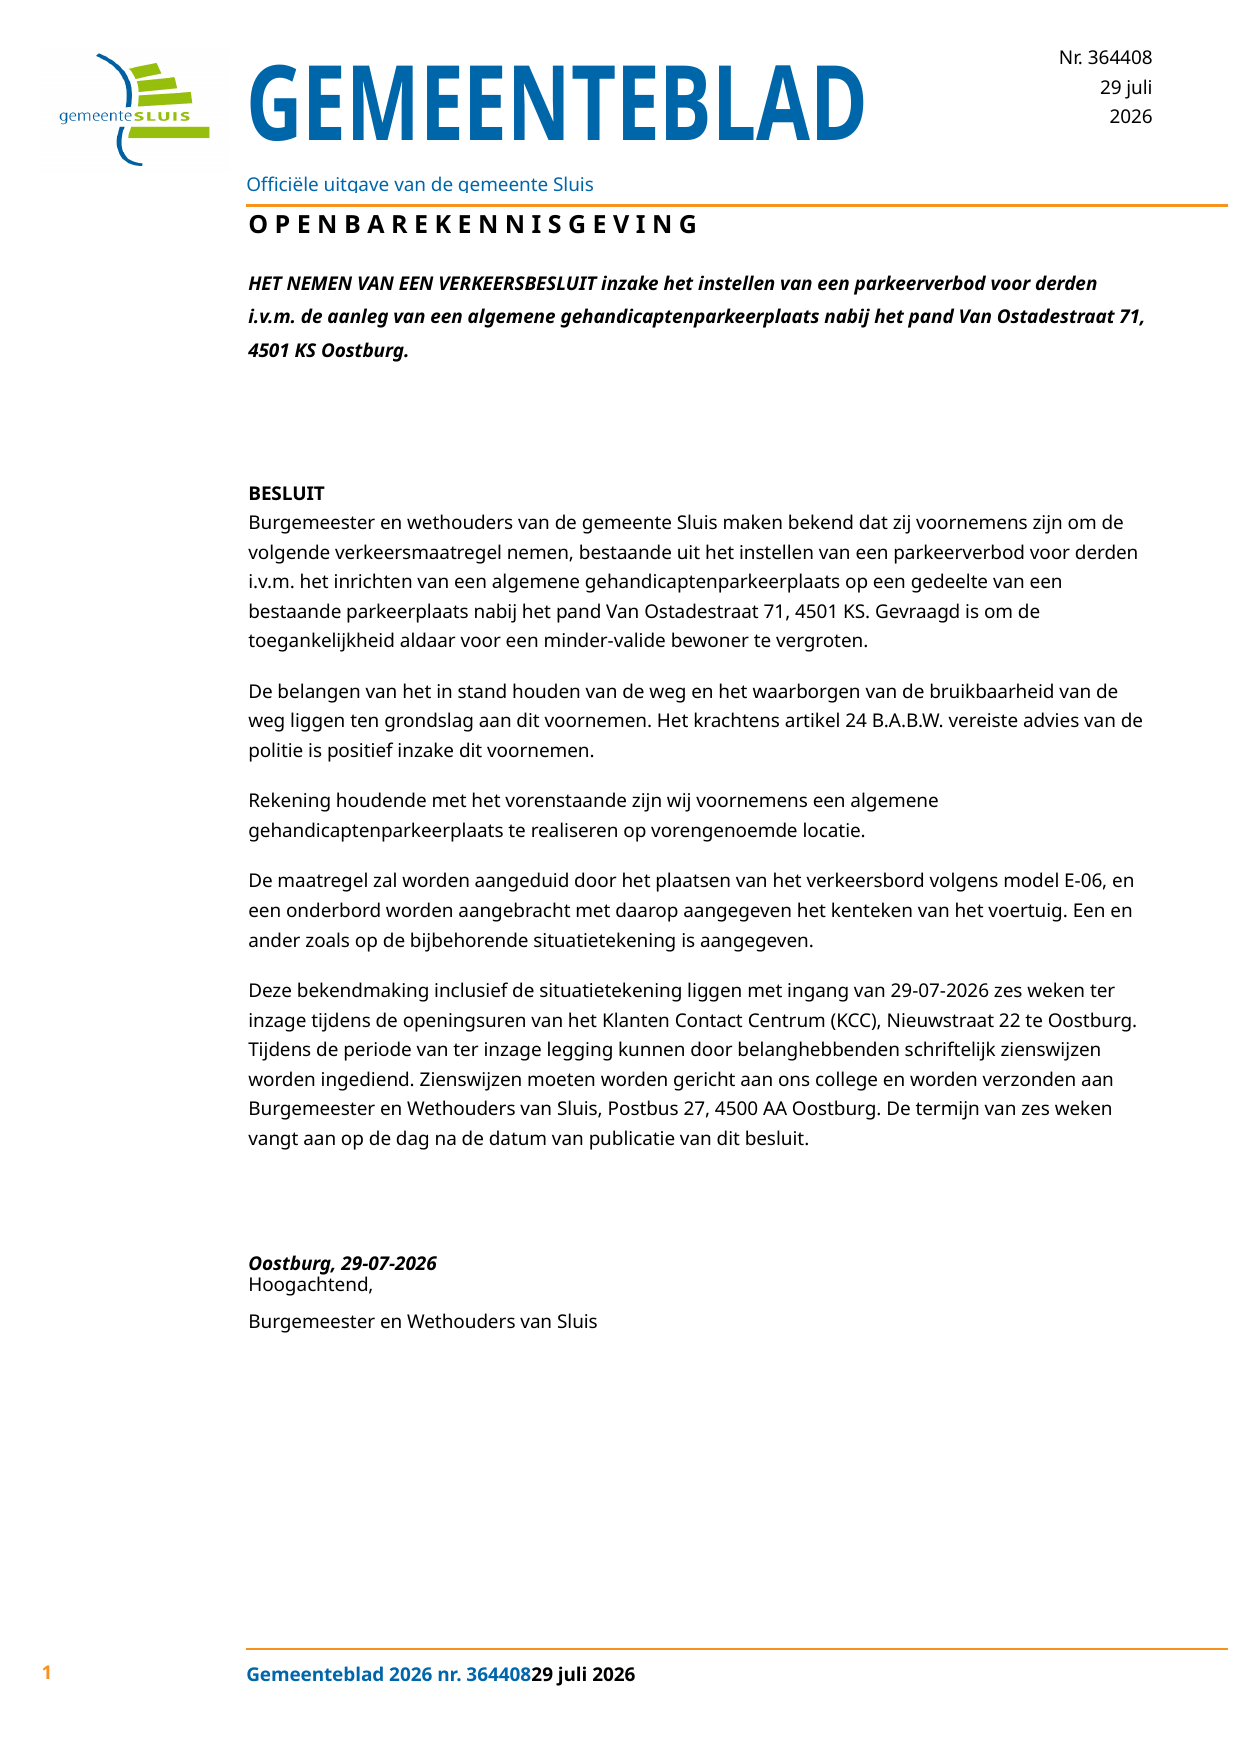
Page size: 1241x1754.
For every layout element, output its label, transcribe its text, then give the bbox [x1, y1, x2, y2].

text BESLUIT [248, 480, 1152, 505]
text O P E N B A R E K E N N I S G E V I N G [248, 207, 1152, 241]
text Oostburg, 29-07-2026 [248, 1251, 1152, 1276]
text HET NEMEN VAN EEN VERKEERSBESLUIT inzake het instellen van een parkeerverbod voor derden i.v.m. de aanleg van een algemene gehandicaptenparkeerplaats nabij het pand Van Ostadestraat 71, 4501 KS Oostburg. [248, 270, 1152, 363]
text Burgemeester en Wethouders van Sluis [248, 1313, 1152, 1332]
text De maatregel zal worden aangeduid door het plaatsen van het verkeersbord volgens model E-06, en een onderbord worden aangebracht met daarop aangegeven het kenteken van het voertuig. Een en ander zoals op de bijbehorende situatietekening is aangegeven. [248, 868, 1152, 952]
text Deze bekendmaking inclusief de situatietekening liggen met ingang van 29-07-2026 zes weken ter inzage tijdens de openingsuren van het Klanten Contact Centrum (KCC), Nieuwstraat 22 te Oostburg. Tijdens de periode van ter inzage legging kunnen door belanghebbenden schriftelijk zienswijzen worden ingediend. Zienswijzen moeten worden gericht aan ons college en worden verzonden aan Burgemeester en Wethouders van Sluis, Postbus 27, 4500 AA Oostburg. De termijn van zes weken vangt aan op de dag na de datum van publicatie van dit besluit. [248, 977, 1152, 1151]
text Rekening houdende met het vorenstaande zijn wij voornemens een algemene gehandicaptenparkeerplaats te realiseren op vorengenoemde locatie. [248, 788, 1152, 843]
text Hoogachtend, [248, 1276, 1152, 1296]
text Burgemeester en wethouders van de gemeente Sluis maken bekend dat zij voornemens zijn om de volgende verkeersmaatregel nemen, bestaande uit het instellen van een parkeerverbod voor derden i.v.m. het inrichten van een algemene gehandicaptenparkeerplaats op een gedeelte van een bestaande parkeerplaats nabij het pand Van Ostadestraat 71, 4501 KS. Gevraagd is om de toegankelijkheid aldaar voor een minder-valide bewoner te vergroten. [248, 509, 1152, 653]
text De belangen van het in stand houden van de weg en het waarborgen van de bruikbaarheid van de weg liggen ten grondslag aan dit voornemen. Het krachtens artikel 24 B.A.B.W. vereiste advies van de politie is positief inzake dit voornemen. [248, 678, 1152, 763]
picture [41, 47, 231, 172]
